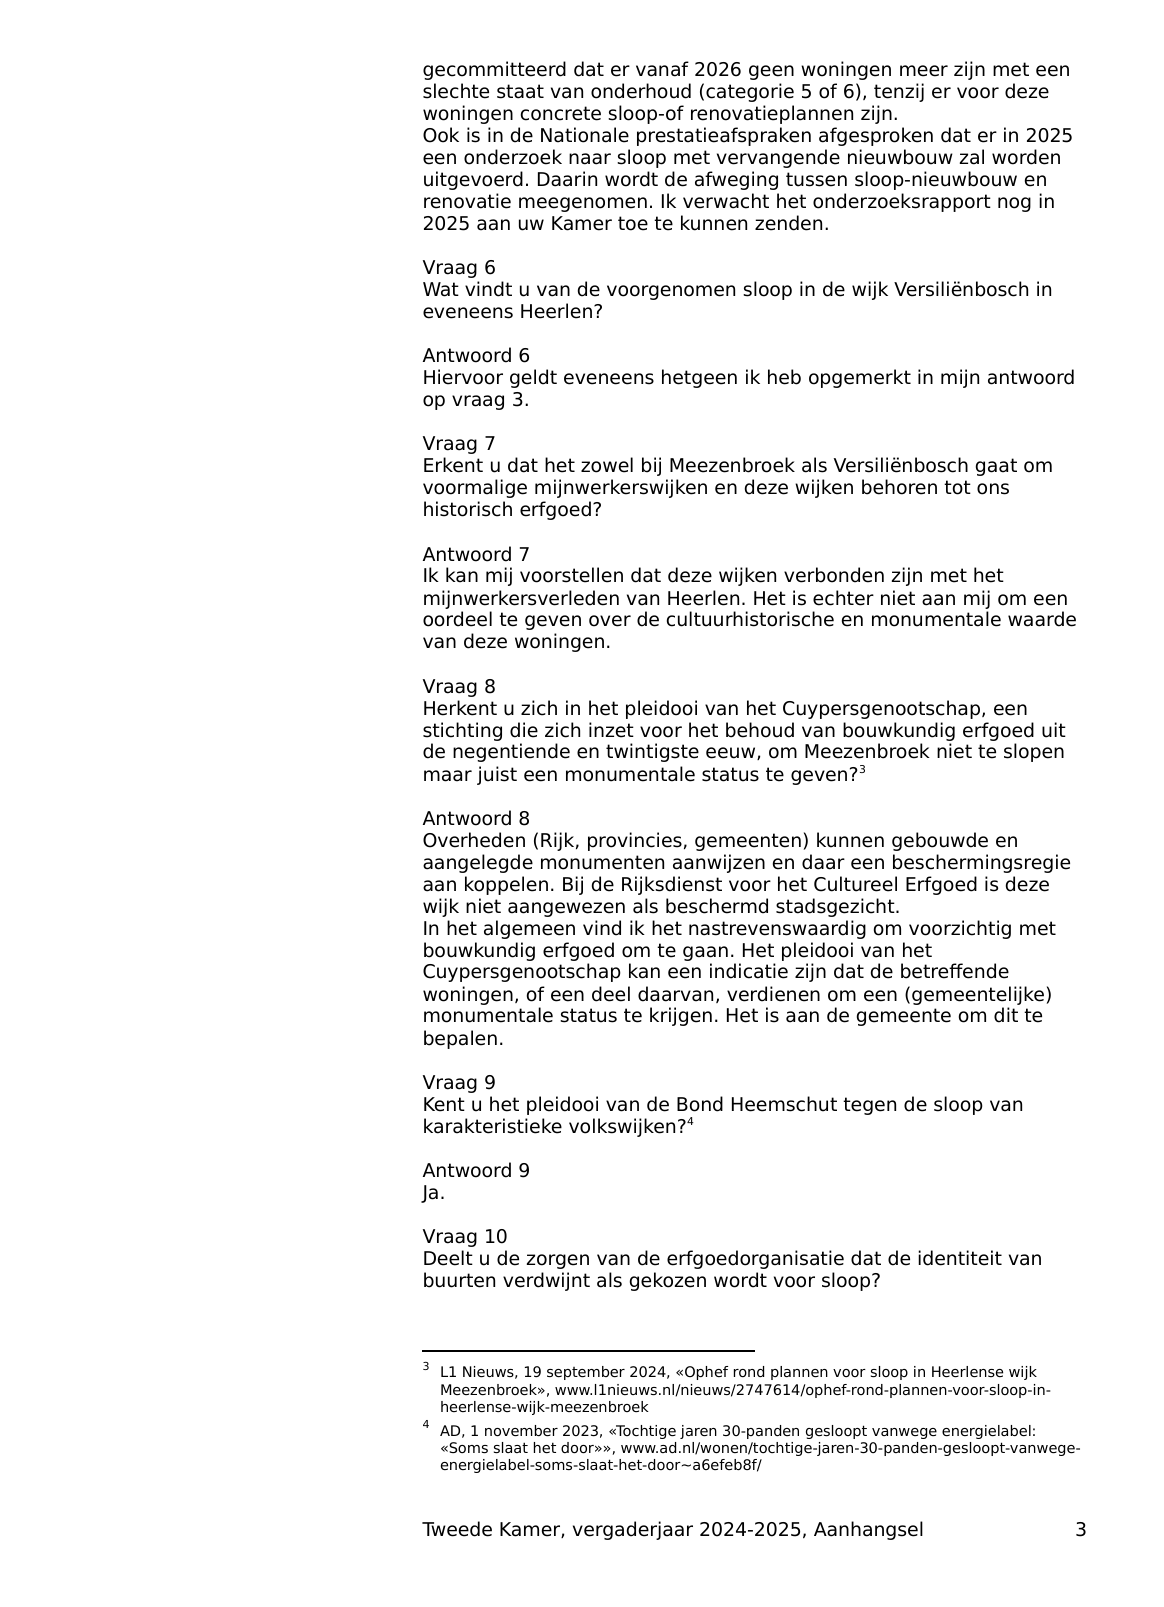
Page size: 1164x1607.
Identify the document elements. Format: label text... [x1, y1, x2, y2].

text Herkent u zich in het pleidooi van het Cuypersgenootschap, een stichting die zich inzet voor het behoud van bouwkundig erfgoed uit de negentiende en twintigste eeuw, om Meezenbroek niet te slopen maar juist een monumentale status te geven? [422, 697, 1087, 785]
text Vraag 6 [422, 257, 1087, 279]
text AD, 1 november 2023, «Tochtige jaren 30-panden gesloopt vanwege energielabel: «Soms slaat het door»», www.ad.nl/wonen/tochtige-jaren-30-panden-gesloopt-vanwege-energielabel-soms-slaat-het-door~a6efeb8f/ [422, 1418, 1087, 1474]
text Hiervoor geldt eveneens hetgeen ik heb opgemerkt in mijn antwoord op vraag 3. [422, 367, 1087, 411]
text Antwoord 6 [422, 345, 1087, 367]
text Vraag 9 [422, 1072, 1087, 1093]
text Antwoord 7 [422, 543, 1087, 565]
text Vraag 7 [422, 433, 1087, 455]
text Kent u het pleidooi van de Bond Heemschut tegen de sloop van karakteristieke volkswijken? [422, 1093, 1087, 1137]
text gecommitteerd dat er vanaf 2026 geen woningen meer zijn met een slechte staat van onderhoud (categorie 5 of 6), tenzij er voor deze woningen concrete sloop-of renovatieplannen zijn. [422, 59, 1087, 125]
text In het algemeen vind ik het nastrevenswaardig om voorzichtig met bouwkundig erfgoed om te gaan. Het pleidooi van het Cuypersgenootschap kan een indicatie zijn dat de betreffende woningen, of een deel daarvan, verdienen om een (gemeentelijke) monumentale status te krijgen. Het is aan de gemeente om dit te bepalen. [422, 917, 1087, 1049]
text Vraag 10 [422, 1226, 1087, 1248]
text Ik kan mij voorstellen dat deze wijken verbonden zijn met het mijnwerkersverleden van Heerlen. Het is echter niet aan mij om een oordeel te geven over de cultuurhistorische en monumentale waarde van deze woningen. [422, 565, 1087, 653]
text L1 Nieuws, 19 september 2024, «Ophef rond plannen voor sloop in Heerlense wijk Meezenbroek», www.l1nieuws.nl/nieuws/2747614/ophef-rond-plannen-voor-sloop-in-heerlense-wijk-meezenbroek [422, 1360, 1087, 1416]
text Ook is in de Nationale prestatieafspraken afgesproken dat er in 2025 een onderzoek naar sloop met vervangende nieuwbouw zal worden uitgevoerd. Daarin wordt de afweging tussen sloop-nieuwbouw en renovatie meegenomen. Ik verwacht het onderzoeksrapport nog in 2025 aan uw Kamer toe te kunnen zenden. [422, 125, 1087, 235]
text Deelt u de zorgen van de erfgoedorganisatie dat de identiteit van buurten verdwijnt als gekozen wordt voor sloop? [422, 1248, 1087, 1292]
text Overheden (Rijk, provincies, gemeenten) kunnen gebouwde en aangelegde monumenten aanwijzen en daar een beschermingsregie aan koppelen. Bij de Rijksdienst voor het Cultureel Erfgoed is deze wijk niet aangewezen als beschermd stadsgezicht. [422, 829, 1087, 917]
text Ja. [422, 1182, 1087, 1204]
text Wat vindt u van de voorgenomen sloop in de wijk Versiliënbosch in eveneens Heerlen? [422, 279, 1087, 323]
text Antwoord 9 [422, 1160, 1087, 1182]
text Vraag 8 [422, 676, 1087, 697]
text Erkent u dat het zowel bij Meezenbroek als Versiliënbosch gaat om voormalige mijnwerkerswijken en deze wijken behoren tot ons historisch erfgoed? [422, 455, 1087, 521]
text Antwoord 8 [422, 808, 1087, 829]
